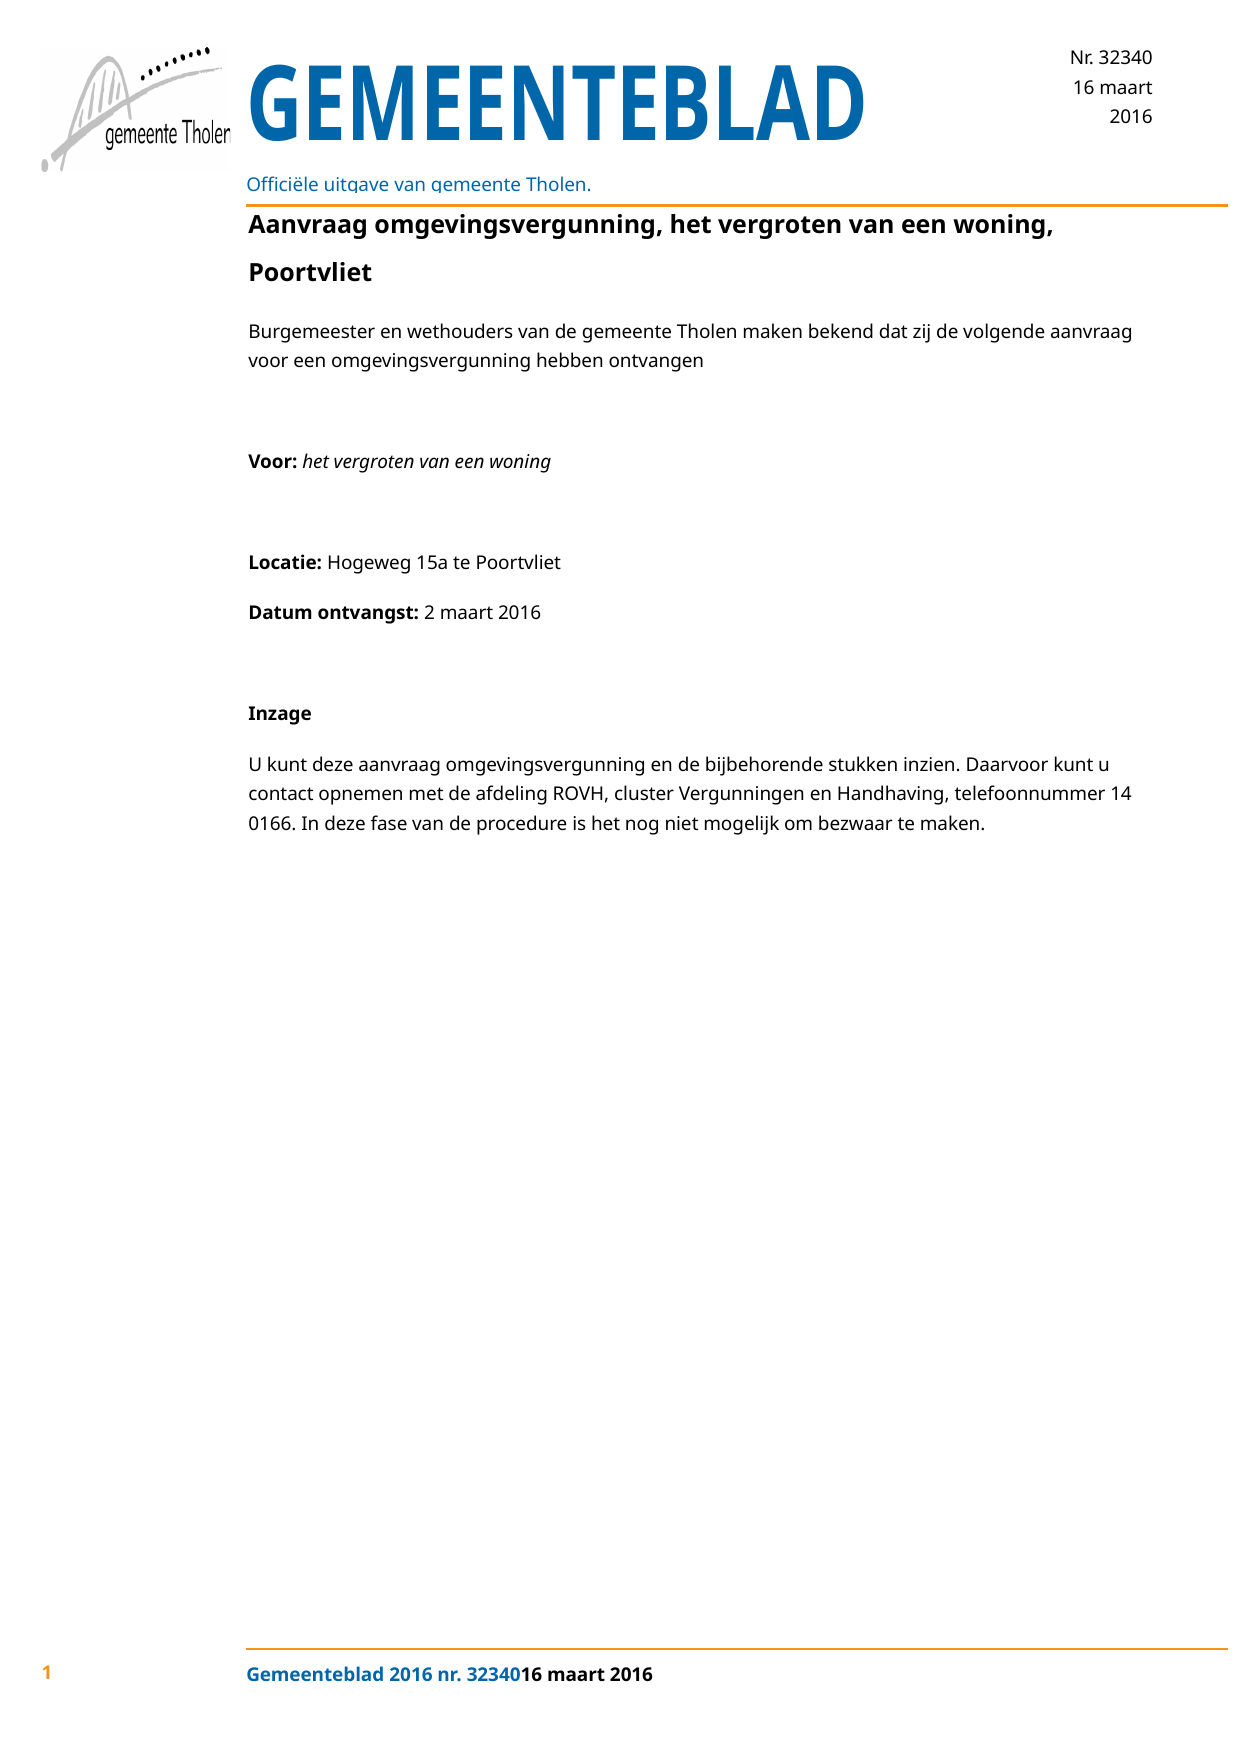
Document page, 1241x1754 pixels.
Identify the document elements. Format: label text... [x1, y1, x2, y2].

text U kunt deze aanvraag omgevingsvergunning en de bijbehorende stukken inzien. Daarvoor kunt u contact opnemen met de afdeling ROVH, cluster Vergunningen en Handhaving, telefoonnummer 14 0166. In deze fase van de procedure is het nog niet mogelijk om bezwaar te maken. [248, 751, 1152, 836]
text Locatie: Hogeweg 15a te Poortvliet [248, 549, 1152, 575]
text Voor: het vergroten van een woning [248, 448, 1152, 474]
text Burgemeester en wethouders van de gemeente Tholen maken bekend dat zij de volgende aanvraag voor een omgevingsvergunning hebben ontvangen [248, 318, 1152, 373]
picture [41, 47, 231, 172]
text Aanvraag omgevingsvergunning, het vergroten van een woning, Poortvliet [248, 207, 1152, 288]
text Datum ontvangst: 2 maart 2016 [248, 599, 1152, 625]
text Inzage [248, 700, 1152, 726]
